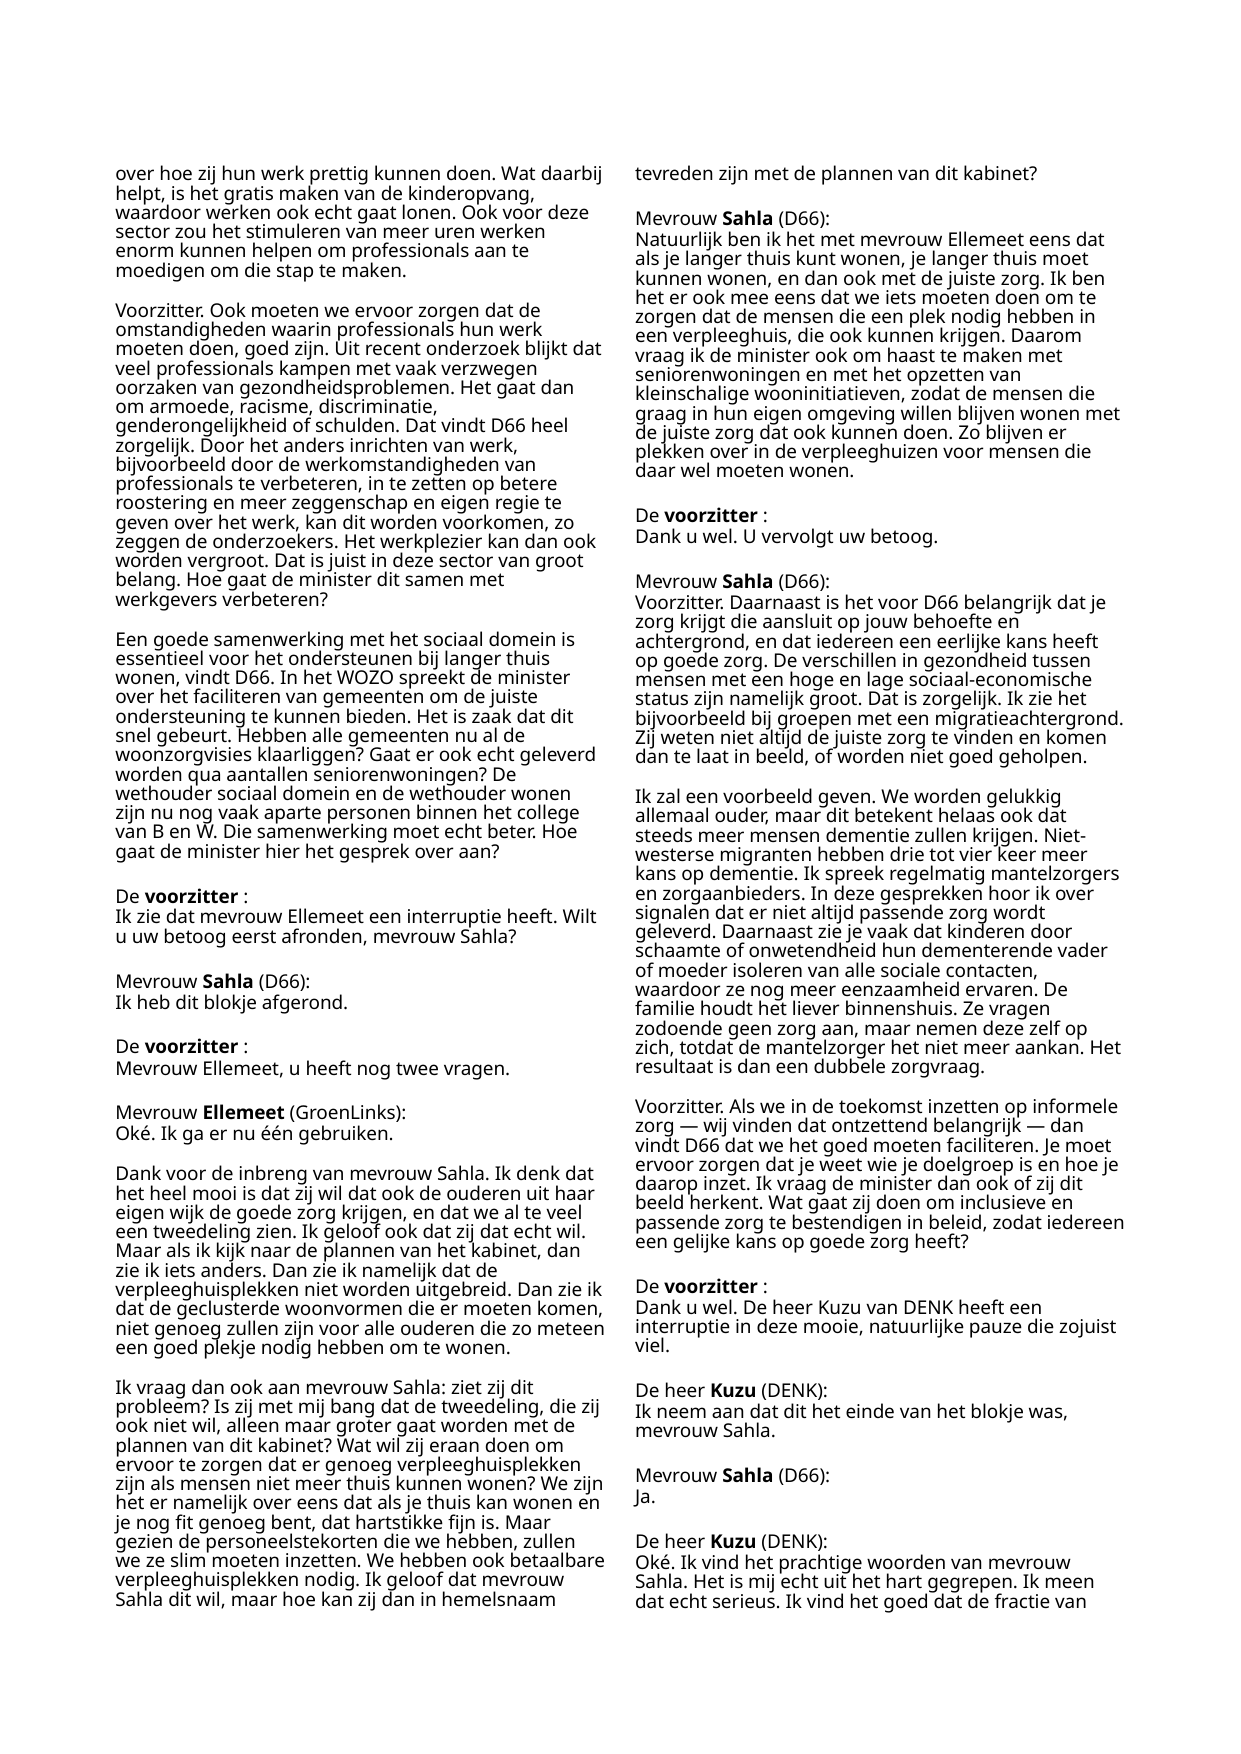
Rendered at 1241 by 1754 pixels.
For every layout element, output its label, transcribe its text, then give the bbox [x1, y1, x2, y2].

text Dank voor de inbreng van mevrouw Sahla. Ik denk dat het heel mooi is dat zij wil dat ook de ouderen uit haar eigen wijk de goede zorg krijgen, en dat we al te veel een tweedeling zien. Ik geloof ook dat zij dat echt wil. Maar als ik kijk naar de plannen van het kabinet, dan zie ik iets anders. Dan zie ik namelijk dat de verpleeghuisplekken niet worden uitgebreid. Dan zie ik dat de geclusterde woonvormen die er moeten komen, niet genoeg zullen zijn voor alle ouderen die zo meteen een goed plekje nodig hebben om te wonen. [115, 1165, 605, 1358]
text Mevrouw Sahla (D66): [635, 568, 1125, 594]
text Mevrouw Sahla (D66): [635, 205, 1125, 231]
text Voorzitter. Als we in de toekomst inzetten op informele zorg — wij vinden dat ontzettend belangrijk — dan vindt D66 dat we het goed moeten faciliteren. Je moet ervoor zorgen dat je weet wie je doelgroep is en hoe je daarop inzet. Ik vraag de minister dan ook of zij dit beeld herkent. Wat gaat zij doen om inclusieve en passende zorg te bestendigen in beleid, zodat iedereen een gelijke kans op goede zorg heeft? [635, 1098, 1125, 1252]
text De voorzitter : [635, 1273, 1125, 1299]
text Dank u wel. De heer Kuzu van DENK heeft een interruptie in deze mooie, natuurlijke pauze die zojuist viel. [635, 1299, 1125, 1357]
text De heer Kuzu (DENK): [635, 1377, 1125, 1403]
text De voorzitter : [115, 1034, 605, 1059]
text Ik vraag dan ook aan mevrouw Sahla: ziet zij dit probleem? Is zij met mij bang dat de tweedeling, die zij ook niet wil, alleen maar groter gaat worden met de plannen van dit kabinet? Wat wil zij eraan doen om ervoor te zorgen dat er genoeg verpleeghuisplekken zijn als mensen niet meer thuis kunnen wonen? We zijn het er namelijk over eens dat als je thuis kan wonen en je nog fit genoeg bent, dat hartstikke fijn is. Maar gezien de personeelstekorten die we hebben, zullen we ze slim moeten inzetten. We hebben ook betaalbare verpleeghuisplekken nodig. Ik geloof dat mevrouw Sahla dit wil, maar hoe kan zij dan in hemelsnaam [115, 1379, 605, 1610]
text Oké. Ik vind het prachtige woorden van mevrouw Sahla. Het is mij echt uit het hart gegrepen. Ik meen dat echt serieus. Ik vind het goed dat de fractie van [635, 1554, 1125, 1612]
text Ik zie dat mevrouw Ellemeet een interruptie heeft. Wilt u uw betoog eerst afronden, mevrouw Sahla? [115, 908, 605, 947]
text Mevrouw Ellemeet, u heeft nog twee vragen. [115, 1059, 605, 1079]
text Mevrouw Sahla (D66): [115, 968, 605, 994]
text Ik heb dit blokje afgerond. [115, 994, 605, 1013]
text Voorzitter. Daarnaast is het voor D66 belangrijk dat je zorg krijgt die aansluit op jouw behoefte en achtergrond, en dat iedereen een eerlijke kans heeft op goede zorg. De verschillen in gezondheid tussen mensen met een hoge en lage sociaal-economische status zijn namelijk groot. Dat is zorgelijk. Ik zie het bijvoorbeeld bij groepen met een migratieachtergrond. Zij weten niet altijd de juiste zorg te vinden en komen dan te laat in beeld, of worden niet goed geholpen. [635, 594, 1125, 767]
text Dank u wel. U vervolgt uw betoog. [635, 528, 1125, 547]
text Ik zal een voorbeeld geven. We worden gelukkig allemaal ouder, maar dit betekent helaas ook dat steeds meer mensen dementie zullen krijgen. Niet-westerse migranten hebben drie tot vier keer meer kans op dementie. Ik spreek regelmatig mantelzorgers en zorgaanbieders. In deze gesprekken hoor ik over signalen dat er niet altijd passende zorg wordt geleverd. Daarnaast zie je vaak dat kinderen door schaamte of onwetendheid hun dementerende vader of moeder isoleren van alle sociale contacten, waardoor ze nog meer eenzaamheid ervaren. De familie houdt het liever binnenshuis. Ze vragen zodoende geen zorg aan, maar nemen deze zelf op zich, totdat de mantelzorger het niet meer aankan. Het resultaat is dan een dubbele zorgvraag. [635, 788, 1125, 1077]
text Ja. [635, 1488, 1125, 1507]
text De voorzitter : [115, 883, 605, 908]
text Een goede samenwerking met het sociaal domein is essentieel voor het ondersteunen bij langer thuis wonen, vindt D66. In het WOZO spreekt de minister over het faciliteren van gemeenten om de juiste ondersteuning te kunnen bieden. Het is zaak dat dit snel gebeurt. Hebben alle gemeenten nu al de woonzorgvisies klaarliggen? Gaat er ook echt geleverd worden qua aantallen seniorenwoningen? De wethouder sociaal domein en de wethouder wonen zijn nu nog vaak aparte personen binnen het college van B en W. Die samenwerking moet echt beter. Hoe gaat de minister hier het gesprek over aan? [115, 631, 605, 862]
text Natuurlijk ben ik het met mevrouw Ellemeet eens dat als je langer thuis kunt wonen, je langer thuis moet kunnen wonen, en dan ook met de juiste zorg. Ik ben het er ook mee eens dat we iets moeten doen om te zorgen dat de mensen die een plek nodig hebben in een verpleeghuis, die ook kunnen krijgen. Daarom vraag ik de minister ook om haast te maken met seniorenwoningen en met het opzetten van kleinschalige wooninitiatieven, zodat de mensen die graag in hun eigen omgeving willen blijven wonen met de juiste zorg dat ook kunnen doen. Zo blijven er plekken over in de verpleeghuizen voor mensen die daar wel moeten wonen. [635, 231, 1125, 482]
text Ik neem aan dat dit het einde van het blokje was, mevrouw Sahla. [635, 1403, 1125, 1442]
text De voorzitter : [635, 502, 1125, 528]
text Voorzitter. Ook moeten we ervoor zorgen dat de omstandigheden waarin professionals hun werk moeten doen, goed zijn. Uit recent onderzoek blijkt dat veel professionals kampen met vaak verzwegen oorzaken van gezondheidsproblemen. Het gaat dan om armoede, racisme, discriminatie, genderongelijkheid of schulden. Dat vindt D66 heel zorgelijk. Door het anders inrichten van werk, bijvoorbeeld door de werkomstandigheden van professionals te verbeteren, in te zetten op betere roostering en meer zeggenschap en eigen regie te geven over het werk, kan dit worden voorkomen, zo zeggen de onderzoekers. Het werkplezier kan dan ook worden vergroot. Dat is juist in deze sector van groot belang. Hoe gaat de minister dit samen met werkgevers verbeteren? [115, 302, 605, 610]
text tevreden zijn met de plannen van dit kabinet? [635, 165, 1125, 184]
text over hoe zij hun werk prettig kunnen doen. Wat daarbij helpt, is het gratis maken van de kinderopvang, waardoor werken ook echt gaat lonen. Ook voor deze sector zou het stimuleren van meer uren werken enorm kunnen helpen om professionals aan te moedigen om die stap te maken. [115, 165, 605, 281]
text Oké. Ik ga er nu één gebruiken. [115, 1125, 605, 1144]
text Mevrouw Sahla (D66): [635, 1462, 1125, 1488]
text De heer Kuzu (DENK): [635, 1528, 1125, 1554]
text Mevrouw Ellemeet (GroenLinks): [115, 1099, 605, 1125]
